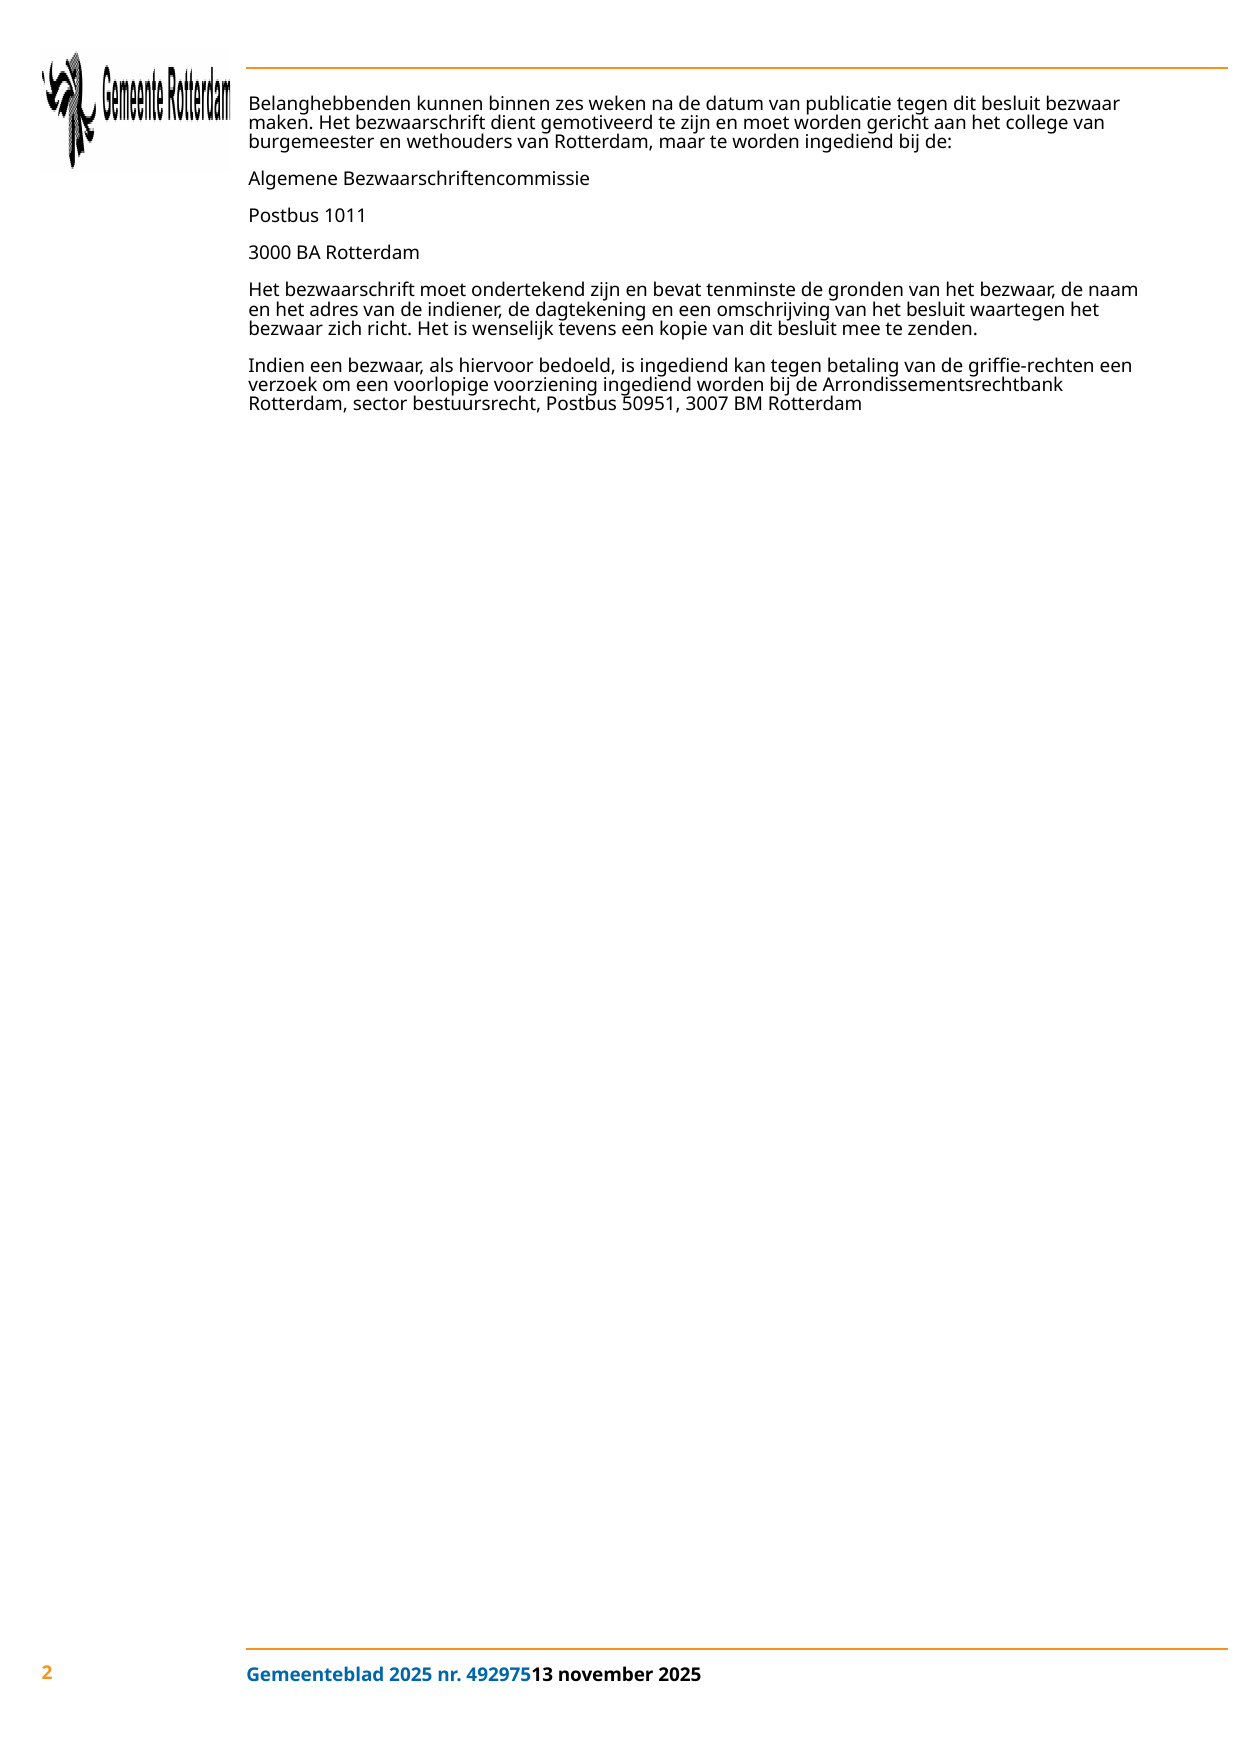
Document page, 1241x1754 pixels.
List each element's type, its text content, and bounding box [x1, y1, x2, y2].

text Belanghebbenden kunnen binnen zes weken na de datum van publicatie tegen dit besluit bezwaar maken. Het bezwaarschrift dient gemotiveerd te zijn en moet worden gericht aan het college van burgemeester en wethouders van Rotterdam, maar te worden ingediend bij de: [248, 95, 1152, 153]
text Het bezwaarschrift moet ondertekend zijn en bevat tenminste de gronden van het bezwaar, de naam en het adres van de indiener, de dagtekening en een omschrijving van het besluit waartegen het bezwaar zich richt. Het is wenselijk tevens een kopie van dit besluit mee te zenden. [248, 281, 1152, 339]
text Indien een bezwaar, als hiervoor bedoeld, is ingediend kan tegen betaling van de griffie-rechten een verzoek om een voorlopige voorziening ingediend worden bij de Arrondissementsrechtbank Rotterdam, sector bestuursrecht, Postbus 50951, 3007 BM Rotterdam [248, 357, 1152, 415]
text Postbus 1011 [248, 207, 1152, 227]
text Algemene Bezwaarschriftencommissie [248, 170, 1152, 190]
text 3000 BA Rotterdam [248, 244, 1152, 264]
picture [41, 47, 231, 172]
